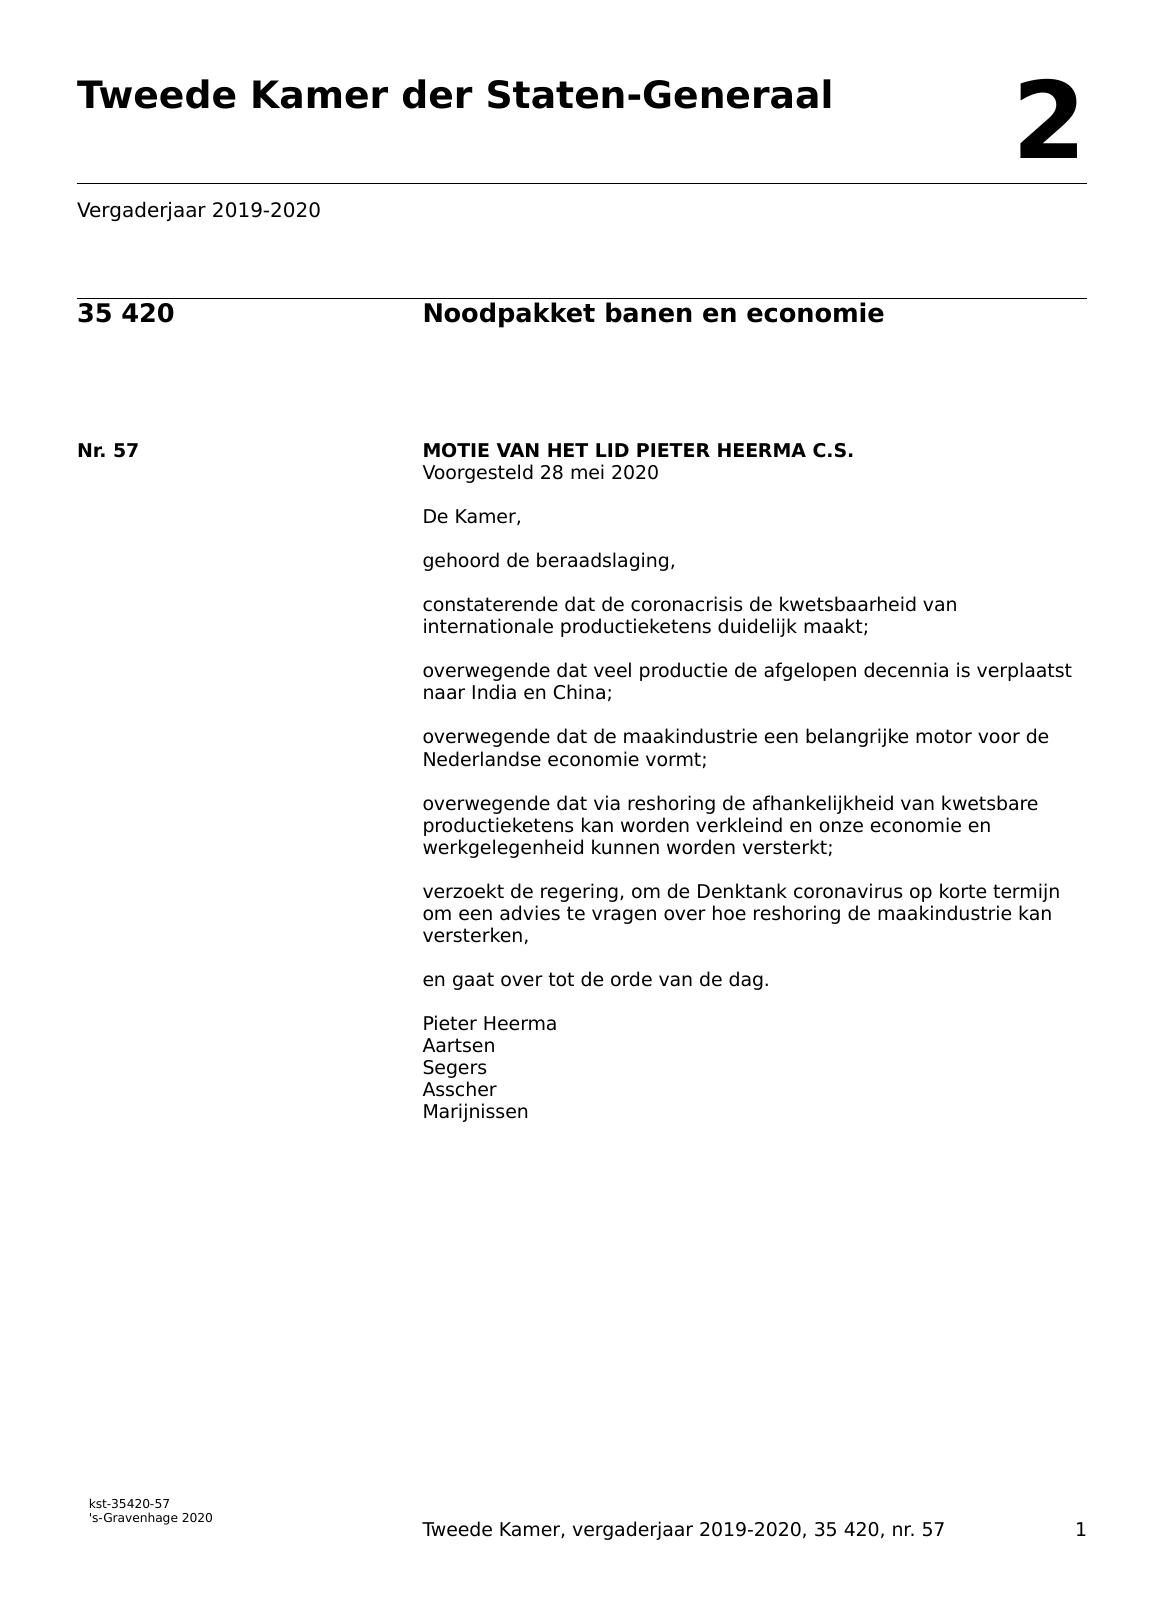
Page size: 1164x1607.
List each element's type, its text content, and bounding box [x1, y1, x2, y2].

text constaterende dat de coronacrisis de kwetsbaarheid van internationale productieketens duidelijk maakt; [422, 594, 1087, 638]
text Pieter Heerma [422, 1013, 1087, 1035]
text Asscher [422, 1079, 1087, 1101]
text Segers [422, 1057, 1087, 1079]
text overwegende dat de maakindustrie een belangrijke motor voor de Nederlandse economie vormt; [422, 726, 1087, 770]
text Aartsen [422, 1035, 1087, 1057]
table_header Tweede Kamer der Staten-Generaal [77, 59, 886, 183]
text Marijnissen [422, 1101, 1087, 1123]
subtitle 35 420 Noodpakket banen en economie [77, 299, 1087, 329]
text 's-Gravenhage 2020 [88, 1511, 323, 1525]
text kst-35420-57 [88, 1497, 323, 1511]
text overwegende dat veel productie de afgelopen decennia is verplaatst naar India en China; [422, 660, 1087, 704]
text overwegende dat via reshoring de afhankelijkheid van kwetsbare productieketens kan worden verkleind en onze economie en werkgelegenheid kunnen worden versterkt; [422, 793, 1087, 858]
text De Kamer, [422, 506, 1087, 528]
table_header 2 [886, 59, 1087, 183]
text Voorgesteld 28 mei 2020 [422, 462, 1087, 484]
table_cell Vergaderjaar 2019-2020 [77, 184, 1087, 298]
text gehoord de beraadslaging, [422, 550, 1087, 572]
text en gaat over tot de orde van de dag. [422, 969, 1087, 991]
subtitle Nr. 57 MOTIE VAN HET LID PIETER HEERMA C.S. [77, 440, 1087, 462]
text verzoekt de regering, om de Denktank coronavirus op korte termijn om een advies te vragen over hoe reshoring de maakindustrie kan versterken, [422, 881, 1087, 947]
